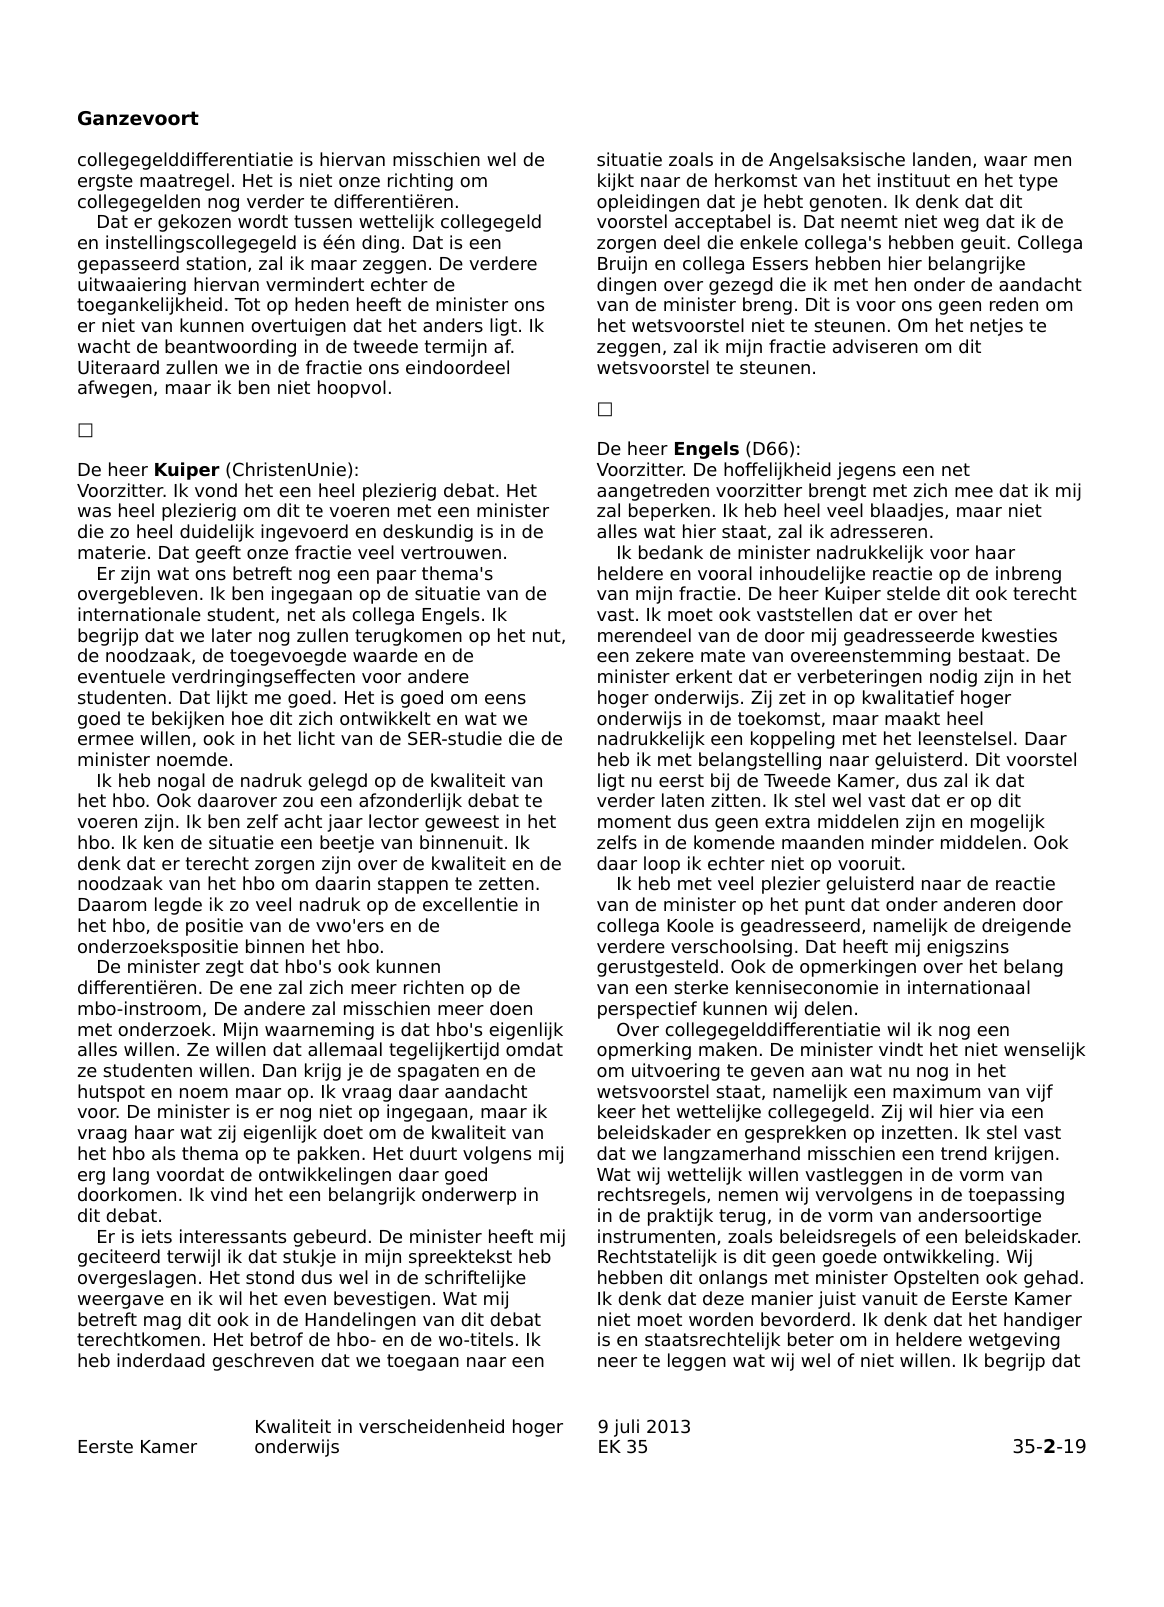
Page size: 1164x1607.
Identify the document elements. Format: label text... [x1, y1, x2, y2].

text De heer Kuiper (ChristenUnie): [77, 460, 567, 480]
text situatie zoals in de Angelsaksische landen, waar men kijkt naar de herkomst van het instituut en het type opleidingen dat je hebt genoten. Ik denk dat dit voorstel acceptabel is. Dat neemt niet weg dat ik de zorgen deel die enkele collega's hebben geuit. Collega Bruijn en collega Essers hebben hier belangrijke dingen over gezegd die ik met hen onder de aandacht van de minister breng. Dit is voor ons geen reden om het wetsvoorstel niet te steunen. Om het netjes te zeggen, zal ik mijn fractie adviseren om dit wetsvoorstel te steunen. [596, 150, 1087, 378]
text Ik heb met veel plezier geluisterd naar de reactie van de minister op het punt dat onder anderen door collega Koole is geadresseerd, namelijk de dreigende verdere verschoolsing. Dat heeft mij enigszins gerustgesteld. Ook de opmerkingen over het belang van een sterke kenniseconomie in internationaal perspectief kunnen wij delen. [596, 874, 1087, 1019]
text Ik heb nogal de nadruk gelegd op de kwaliteit van het hbo. Ook daarover zou een afzonderlijk debat te voeren zijn. Ik ben zelf acht jaar lector geweest in het hbo. Ik ken de situatie een beetje van binnenuit. Ik denk dat er terecht zorgen zijn over de kwaliteit en de noodzaak van het hbo om daarin stappen te zetten. Daarom legde ik zo veel nadruk op de excellentie in het hbo, de positie van de vwo'ers en de onderzoekspositie binnen het hbo. [77, 771, 567, 957]
text Voorzitter. Ik vond het een heel plezierig debat. Het was heel plezierig om dit te voeren met een minister die zo heel duidelijk ingevoerd en deskundig is in de materie. Dat geeft onze fractie veel vertrouwen. [77, 480, 567, 563]
text Over collegegelddifferentiatie wil ik nog een opmerking maken. De minister vindt het niet wenselijk om uitvoering te geven aan wat nu nog in het wetsvoorstel staat, namelijk een maximum van vijf keer het wettelijke collegegeld. Zij wil hier via een beleidskader en gesprekken op inzetten. Ik stel vast dat we langzamerhand misschien een trend krijgen. Wat wij wettelijk willen vastleggen in de vorm van rechtsregels, nemen wij vervolgens in de toepassing in de praktijk terug, in de vorm van andersoortige instrumenten, zoals beleidsregels of een beleidskader. Rechtstatelijk is dit geen goede ontwikkeling. Wij hebben dit onlangs met minister Opstelten ook gehad. Ik denk dat deze manier juist vanuit de Eerste Kamer niet moet worden bevorderd. Ik denk dat het handiger is en staatsrechtelijk beter om in heldere wetgeving neer te leggen wat wij wel of niet willen. Ik begrijp dat [596, 1019, 1087, 1372]
text De minister zegt dat hbo's ook kunnen differentiëren. De ene zal zich meer richten op de mbo-instroom, De andere zal misschien meer doen met onderzoek. Mijn waarneming is dat hbo's eigenlijk alles willen. Ze willen dat allemaal tegelijkertijd omdat ze studenten willen. Dan krijg je de spagaten en de hutspot en noem maar op. Ik vraag daar aandacht voor. De minister is er nog niet op ingegaan, maar ik vraag haar wat zij eigenlijk doet om de kwaliteit van het hbo als thema op te pakken. Het duurt volgens mij erg lang voordat de ontwikkelingen daar goed doorkomen. Ik vind het een belangrijk onderwerp in dit debat. [77, 957, 567, 1227]
text Er zijn wat ons betreft nog een paar thema's overgebleven. Ik ben ingegaan op de situatie van de internationale student, net als collega Engels. Ik begrijp dat we later nog zullen terugkomen op het nut, de noodzaak, de toegevoegde waarde en de eventuele verdringingseffecten voor andere studenten. Dat lijkt me goed. Het is goed om eens goed te bekijken hoe dit zich ontwikkelt en wat we ermee willen, ook in het licht van de SER-studie die de minister noemde. [77, 563, 567, 771]
text □ [77, 419, 567, 440]
text collegegelddifferentiatie is hiervan misschien wel de ergste maatregel. Het is niet onze richting om collegegelden nog verder te differentiëren. [77, 150, 567, 212]
text Dat er gekozen wordt tussen wettelijk collegegeld en instellingscollegegeld is één ding. Dat is een gepasseerd station, zal ik maar zeggen. De verdere uitwaaiering hiervan vermindert echter de toegankelijkheid. Tot op heden heeft de minister ons er niet van kunnen overtuigen dat het anders ligt. Ik wacht de beantwoording in de tweede termijn af. Uiteraard zullen we in de fractie ons eindoordeel afwegen, maar ik ben niet hoopvol. [77, 212, 567, 399]
text Ik bedank de minister nadrukkelijk voor haar heldere en vooral inhoudelijke reactie op de inbreng van mijn fractie. De heer Kuiper stelde dit ook terecht vast. Ik moet ook vaststellen dat er over het merendeel van de door mij geadresseerde kwesties een zekere mate van overeenstemming bestaat. De minister erkent dat er verbeteringen nodig zijn in het hoger onderwijs. Zij zet in op kwalitatief hoger onderwijs in de toekomst, maar maakt heel nadrukkelijk een koppeling met het leenstelsel. Daar heb ik met belangstelling naar geluisterd. Dit voorstel ligt nu eerst bij de Tweede Kamer, dus zal ik dat verder laten zitten. Ik stel wel vast dat er op dit moment dus geen extra middelen zijn en mogelijk zelfs in de komende maanden minder middelen. Ook daar loop ik echter niet op vooruit. [596, 543, 1087, 874]
text De heer Engels (D66): [596, 439, 1087, 460]
text Voorzitter. De hoffelijkheid jegens een net aangetreden voorzitter brengt met zich mee dat ik mij zal beperken. Ik heb heel veel blaadjes, maar niet alles wat hier staat, zal ik adresseren. [596, 460, 1087, 543]
text □ [596, 398, 1087, 419]
text Er is iets interessants gebeurd. De minister heeft mij geciteerd terwijl ik dat stukje in mijn spreektekst heb overgeslagen. Het stond dus wel in de schriftelijke weergave en ik wil het even bevestigen. Wat mij betreft mag dit ook in de Handelingen van dit debat terechtkomen. Het betrof de hbo- en de wo-titels. Ik heb inderdaad geschreven dat we toegaan naar een [77, 1227, 567, 1372]
